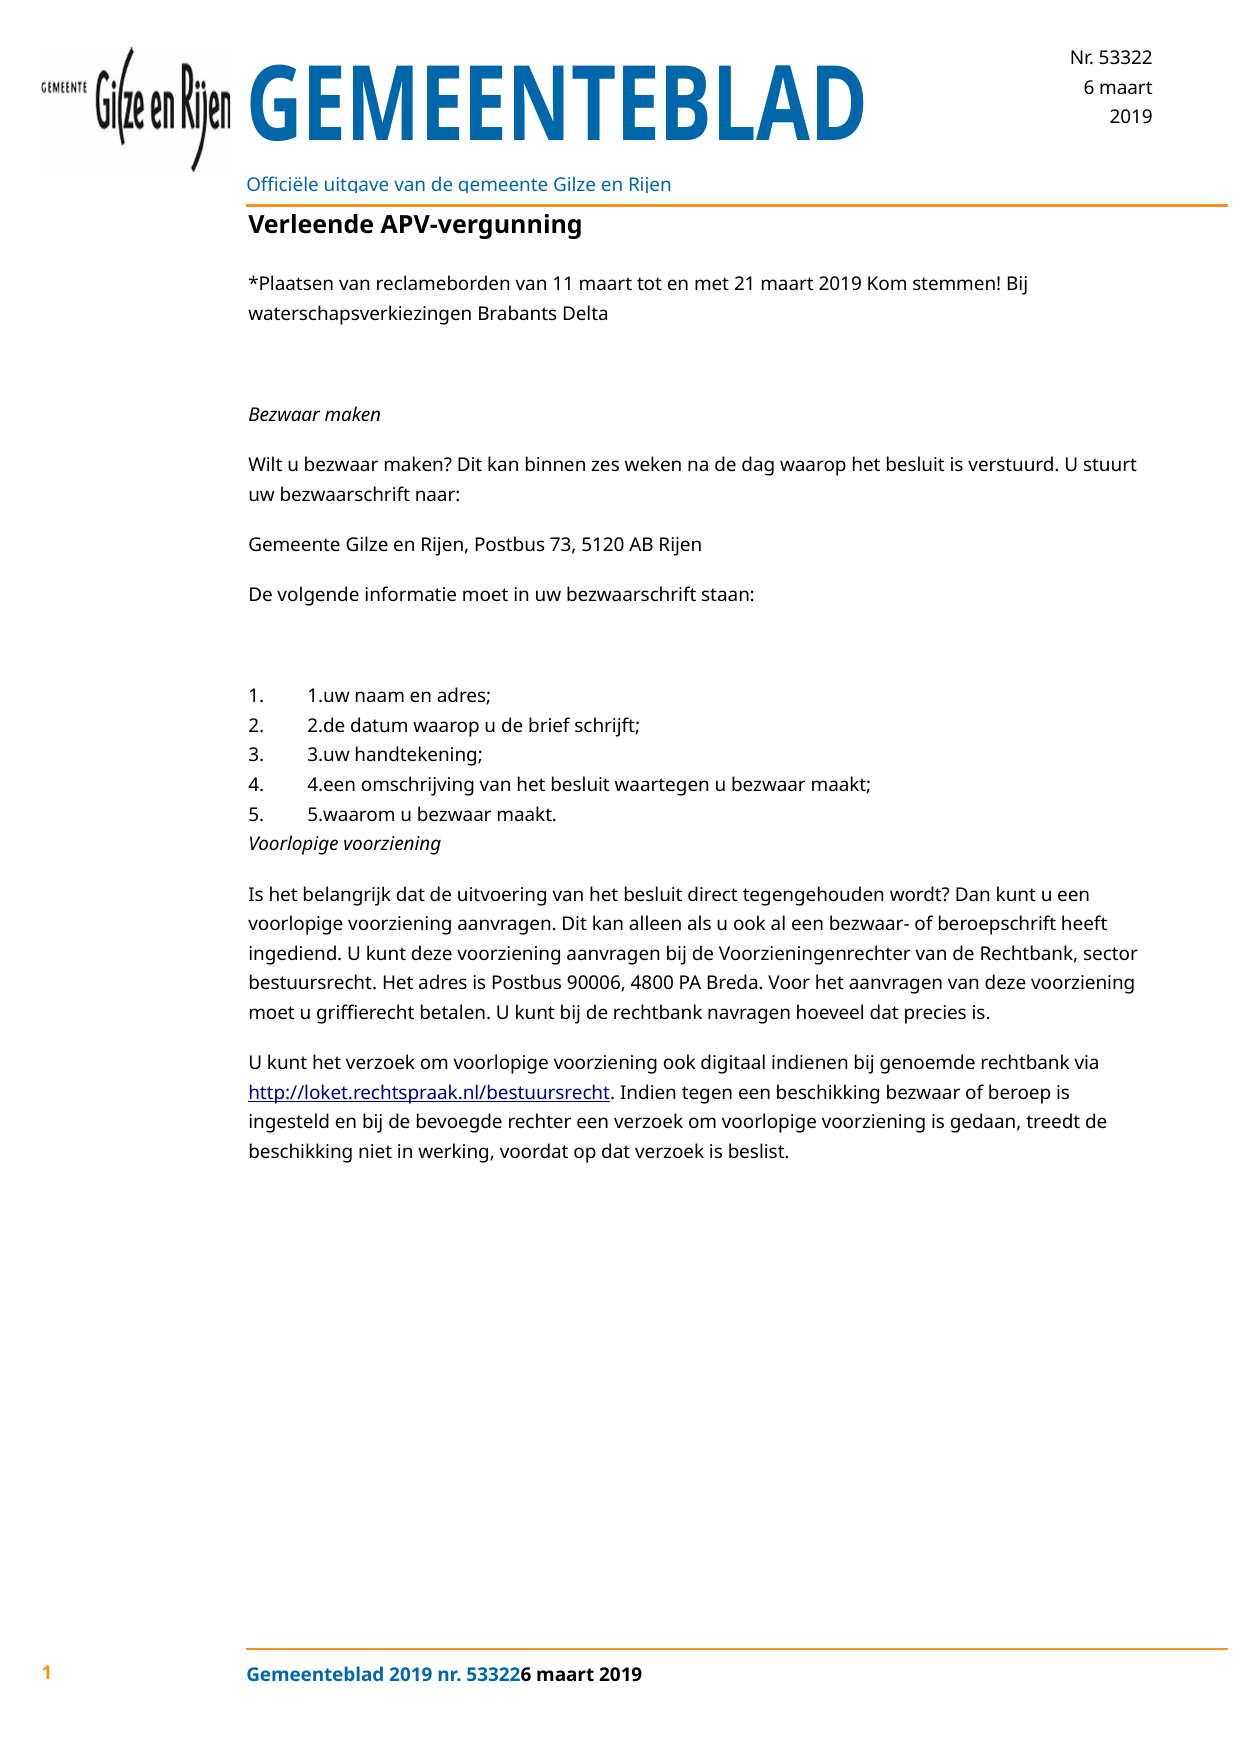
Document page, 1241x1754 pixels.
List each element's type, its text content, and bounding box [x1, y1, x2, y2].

list 2.de datum waarop u de brief schrijft; [248, 712, 1152, 738]
text *Plaatsen van reclameborden van 11 maart tot en met 21 maart 2019 Kom stemmen! Bij waterschapsverkiezingen Brabants Delta [248, 270, 1152, 326]
text Gemeente Gilze en Rijen, Postbus 73, 5120 AB Rijen [248, 531, 1152, 557]
text Is het belangrijk dat de uitvoering van het besluit direct tegengehouden wordt? Dan kunt u een voorlopige voorziening aanvragen. Dit kan alleen als u ook al een bezwaar- of beroepschrift heeft ingediend. U kunt deze voorziening aanvragen bij de Voorzieningenrechter van de Rechtbank, sector bestuursrecht. Het adres is Postbus 90006, 4800 PA Breda. Voor het aanvragen van deze voorziening moet u griffierecht betalen. U kunt bij de rechtbank navragen hoeveel dat precies is. [248, 881, 1152, 1025]
text De volgende informatie moet in uw bezwaarschrift staan: [248, 582, 1152, 607]
text Voorlopige voorziening [248, 830, 1152, 856]
list 4.een omschrijving van het besluit waartegen u bezwaar maakt; [248, 771, 1152, 797]
text Verleende APV-vergunning [248, 207, 1152, 241]
list 3.uw handtekening; [248, 742, 1152, 767]
text Wilt u bezwaar maken? Dit kan binnen zes weken na de dag waarop het besluit is verstuurd. U stuurt uw bezwaarschrift naar: [248, 451, 1152, 506]
text Bezwaar maken [248, 401, 1152, 426]
picture [41, 47, 231, 172]
list 5.waarom u bezwaar maakt. [248, 801, 1152, 826]
text U kunt het verzoek om voorlopige voorziening ook digitaal indienen bij genoemde rechtbank via http://loket.rechtspraak.nl/bestuursrecht. Indien tegen een beschikking bezwaar of beroep is ingesteld en bij de bevoegde rechter een verzoek om voorlopige voorziening is gedaan, treedt de beschikking niet in werking, voordat op dat verzoek is beslist. [248, 1049, 1152, 1164]
list 1.uw naam en adres; [248, 682, 1152, 708]
